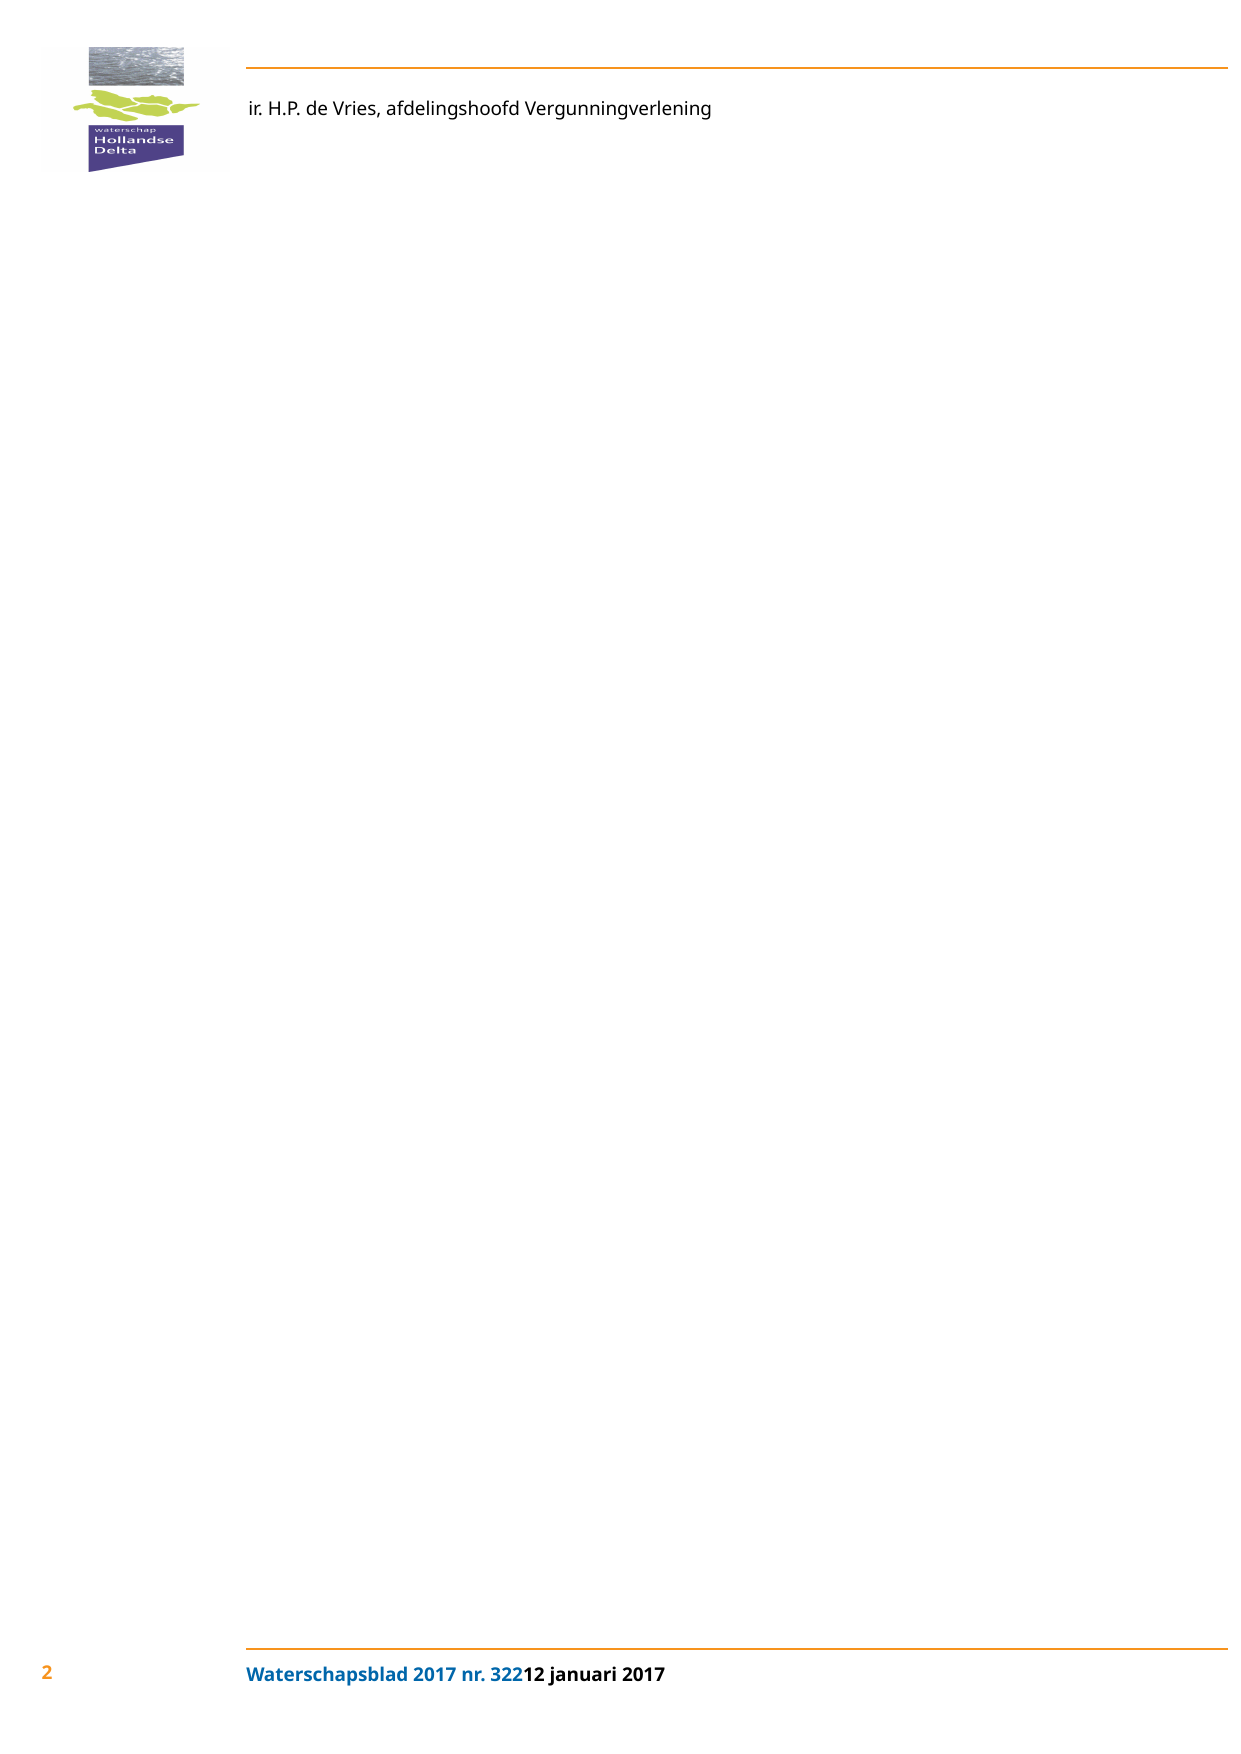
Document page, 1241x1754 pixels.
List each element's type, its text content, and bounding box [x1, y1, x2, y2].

picture [41, 47, 231, 172]
text ir. H.P. de Vries, afdelingshoofd Vergunningverlening [248, 95, 1152, 121]
